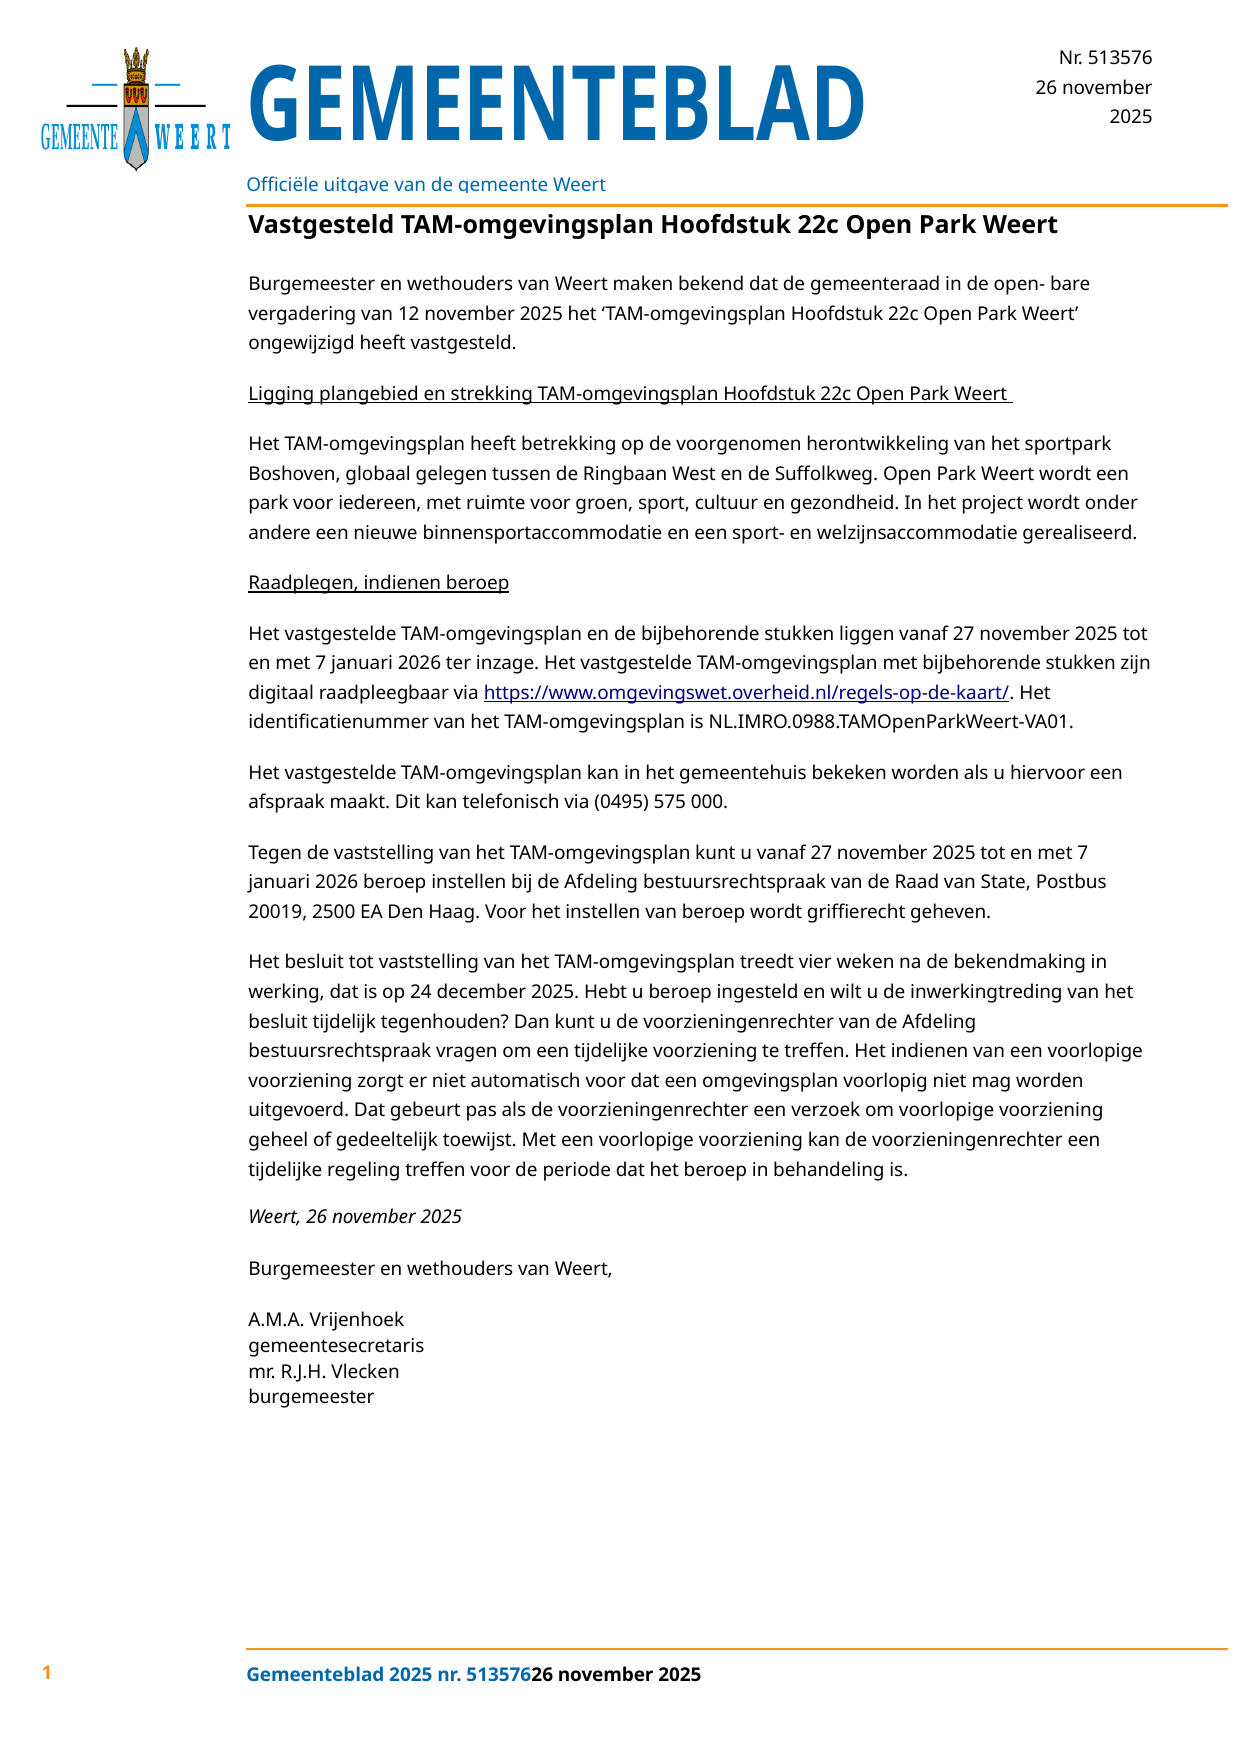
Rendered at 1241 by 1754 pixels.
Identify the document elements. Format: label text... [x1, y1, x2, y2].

text Het TAM-omgevingsplan heeft betrekking op de voorgenomen herontwikkeling van het sportpark Boshoven, globaal gelegen tussen de Ringbaan West en de Suffolkweg. Open Park Weert wordt een park voor iedereen, met ruimte voor groen, sport, cultuur en gezondheid. In het project wordt onder andere een nieuwe binnensportaccommodatie en een sport- en welzijnsaccommodatie gerealiseerd. [248, 430, 1152, 545]
text burgemeester [248, 1384, 1152, 1409]
text A.M.A. Vrijenhoek [248, 1306, 1152, 1332]
text gemeentesecretaris [248, 1332, 1152, 1358]
picture [41, 47, 231, 172]
text mr. R.J.H. Vlecken [248, 1358, 1152, 1384]
text Het vastgestelde TAM-omgevingsplan en de bijbehorende stukken liggen vanaf 27 november 2025 tot en met 7 januari 2026 ter inzage. Het vastgestelde TAM-omgevingsplan met bijbehorende stukken zijn digitaal raadpleegbaar via https://www.omgevingswet.overheid.nl/regels-op-de-kaart/. Het identificatienummer van het TAM-omgevingsplan is NL.IMRO.0988.TAMOpenParkWeert-VA01. [248, 620, 1152, 734]
text Ligging plangebied en strekking TAM-omgevingsplan Hoofdstuk 22c Open Park Weert [248, 380, 1152, 406]
text Weert, 26 november 2025 [248, 1203, 1152, 1229]
text Tegen de vaststelling van het TAM-omgevingsplan kunt u vanaf 27 november 2025 tot en met 7 januari 2026 beroep instellen bij de Afdeling bestuursrechtspraak van de Raad van State, Postbus 20019, 2500 EA Den Haag. Voor het instellen van beroep wordt griffierecht geheven. [248, 839, 1152, 924]
text Raadplegen, indienen beroep [248, 569, 1152, 595]
text Het besluit tot vaststelling van het TAM-omgevingsplan treedt vier weken na de bekendmaking in werking, dat is op 24 december 2025. Hebt u beroep ingesteld en wilt u de inwerkingtreding van het besluit tijdelijk tegenhouden? Dan kunt u de voorzieningenrechter van de Afdeling bestuursrechtspraak vragen om een tijdelijke voorziening te treffen. Het indienen van een voorlopige voorziening zorgt er niet automatisch voor dat een omgevingsplan voorlopig niet mag worden uitgevoerd. Dat gebeurt pas als de voorzieningenrechter een verzoek om voorlopige voorziening geheel of gedeeltelijk toewijst. Met een voorlopige voorziening kan de voorzieningenrechter een tijdelijke regeling treffen voor de periode dat het beroep in behandeling is. [248, 949, 1152, 1181]
text Vastgesteld TAM-omgevingsplan Hoofdstuk 22c Open Park Weert [248, 207, 1152, 241]
text Burgemeester en wethouders van Weert maken bekend dat de gemeenteraad in de open- bare vergadering van 12 november 2025 het ‘TAM-omgevingsplan Hoofdstuk 22c Open Park Weert’ ongewijzigd heeft vastgesteld. [248, 270, 1152, 355]
text Burgemeester en wethouders van Weert, [248, 1255, 1152, 1281]
text Het vastgestelde TAM-omgevingsplan kan in het gemeentehuis bekeken worden als u hiervoor een afspraak maakt. Dit kan telefonisch via (0495) 575 000. [248, 759, 1152, 814]
